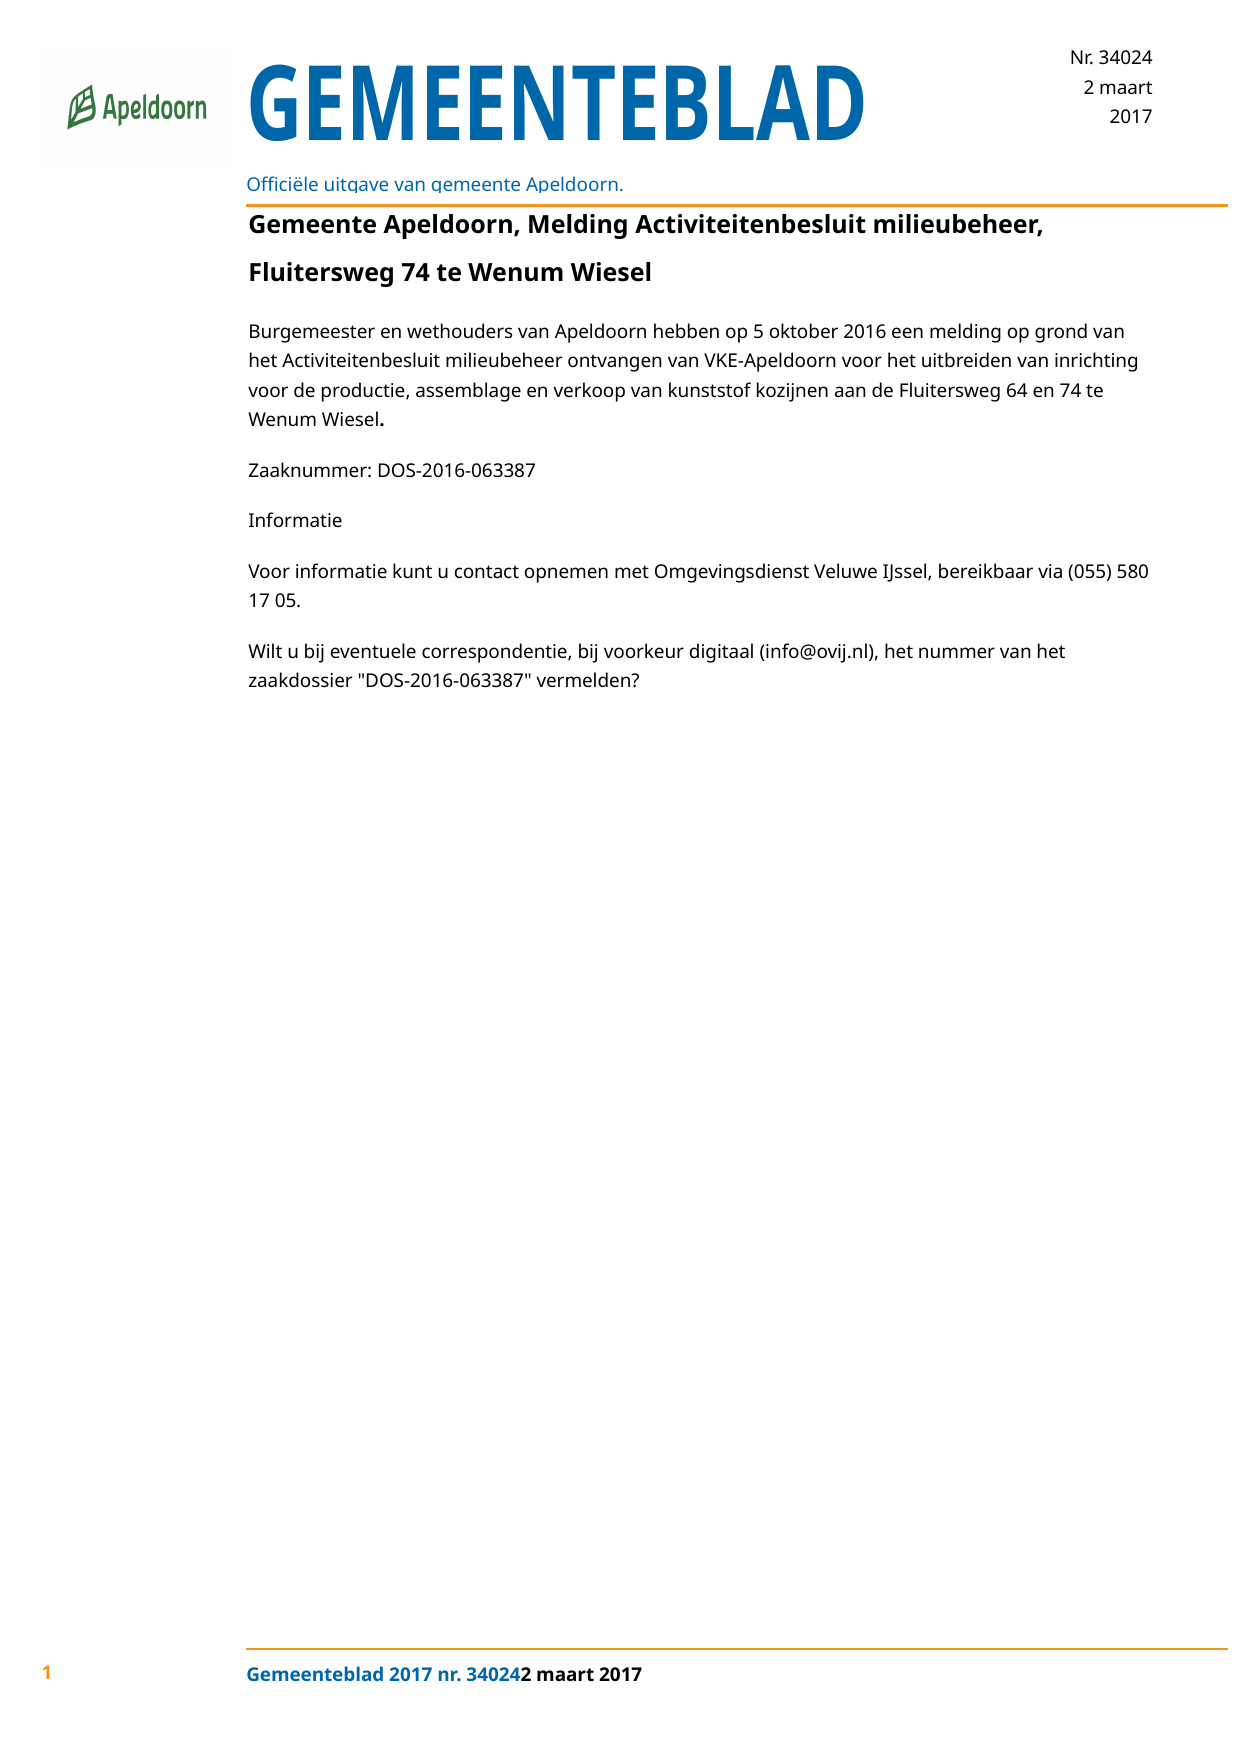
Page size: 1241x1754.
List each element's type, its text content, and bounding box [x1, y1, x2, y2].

text Informatie [248, 507, 1152, 533]
text Burgemeester en wethouders van Apeldoorn hebben op 5 oktober 2016 een melding op grond van het Activiteitenbesluit milieubeheer ontvangen van VKE-Apeldoorn voor het uitbreiden van inrichting voor de productie, assemblage en verkoop van kunststof kozijnen aan de Fluitersweg 64 en 74 te Wenum Wiesel. [248, 318, 1152, 432]
text Voor informatie kunt u contact opnemen met Omgevingsdienst Veluwe IJssel, bereikbaar via (055) 580 17 05. [248, 558, 1152, 613]
text Gemeente Apeldoorn, Melding Activiteitenbesluit milieubeheer, Fluitersweg 74 te Wenum Wiesel [248, 207, 1152, 288]
text Zaaknummer: DOS-2016-063387 [248, 457, 1152, 483]
text Wilt u bij eventuele correspondentie, bij voorkeur digitaal (info@ovij.nl), het nummer van het zaakdossier "DOS-2016-063387" vermelden? [248, 638, 1152, 693]
picture [41, 47, 231, 172]
